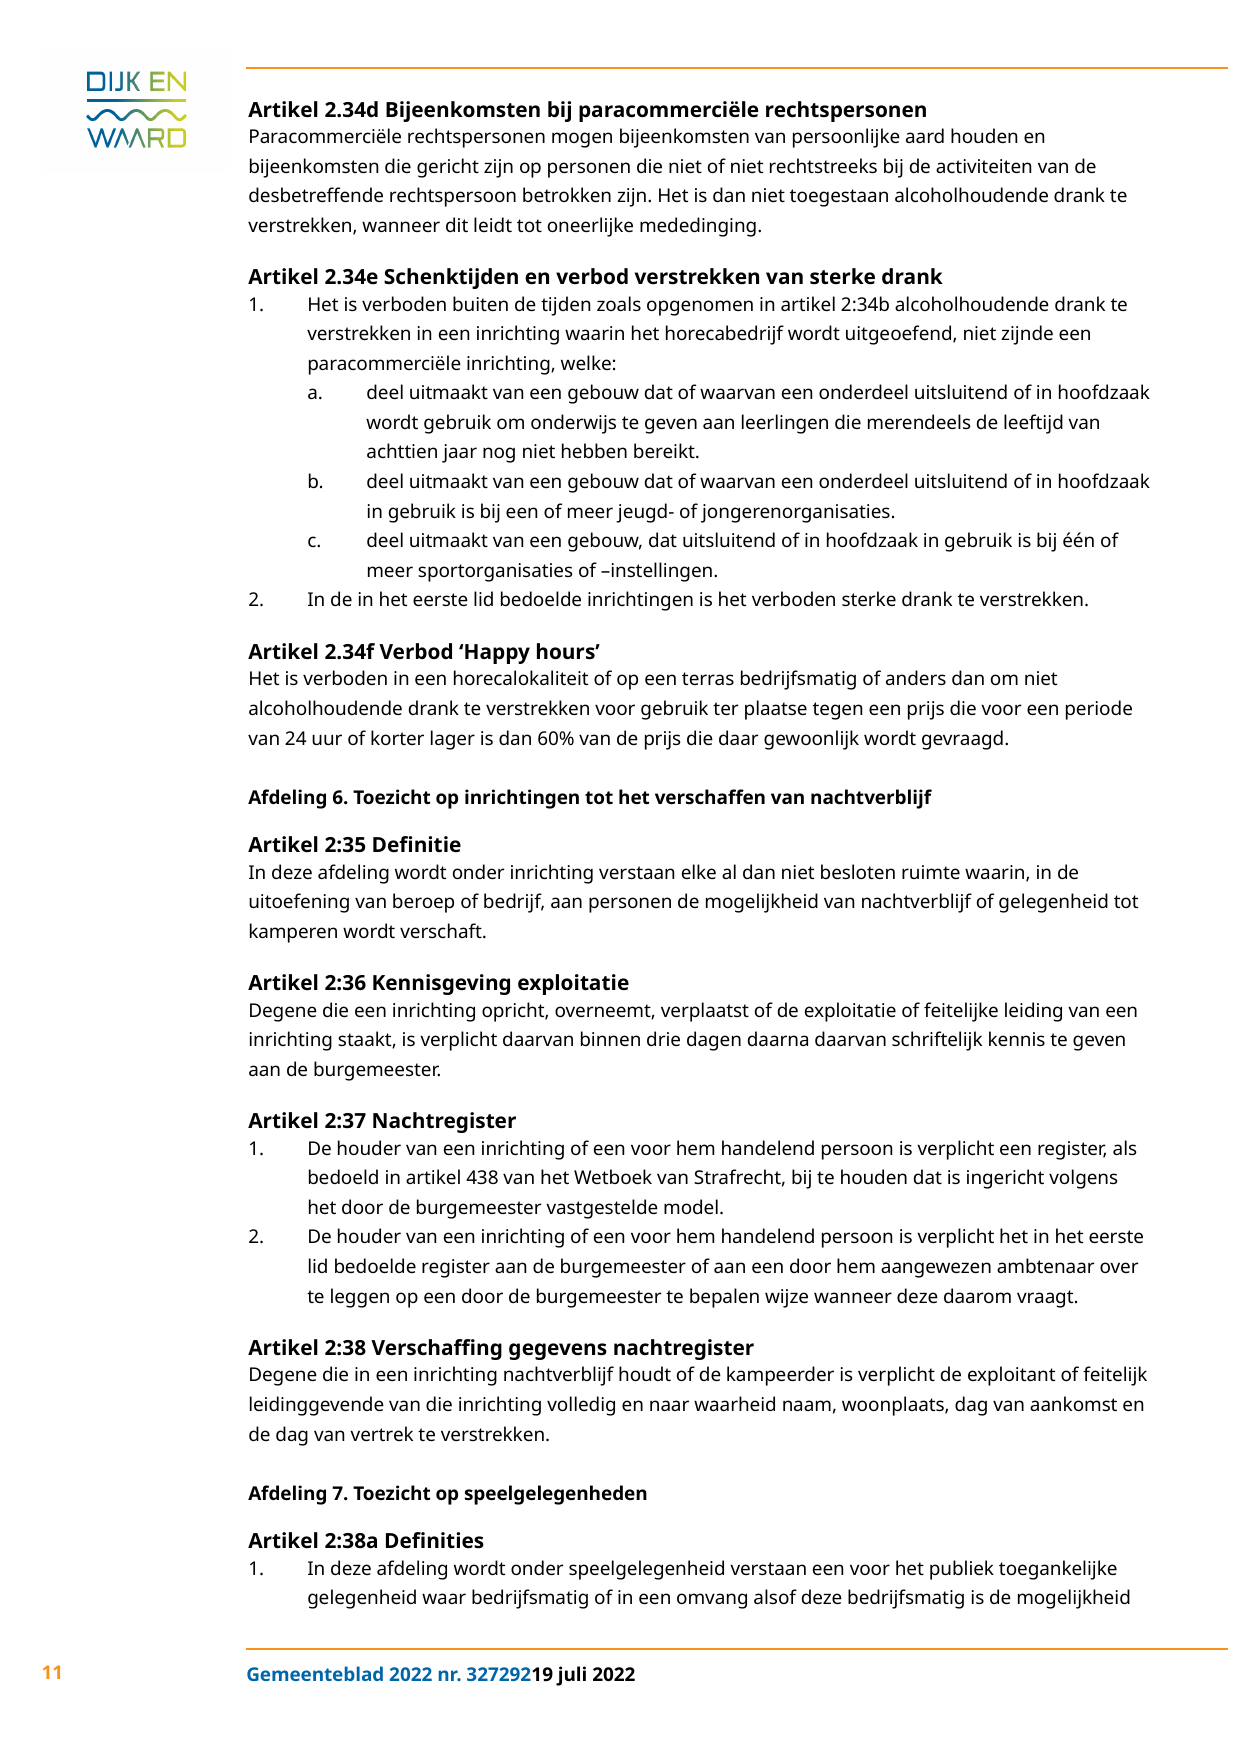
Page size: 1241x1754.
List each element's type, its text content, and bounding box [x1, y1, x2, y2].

text Degene die in een inrichting nachtverblijf houdt of de kampeerder is verplicht de exploitant of feitelijk leidinggevende van die inrichting volledig en naar waarheid naam, woonplaats, dag van aankomst en de dag van vertrek te verstrekken. [248, 1362, 1152, 1447]
text Artikel 2:38a Definities [248, 1527, 1152, 1555]
text Artikel 2.34e Schenktijden en verbod verstrekken van sterke drank [248, 262, 1152, 291]
text Artikel 2:35 Definitie [248, 830, 1152, 859]
text Artikel 2:38 Verschaffing gegevens nachtregister [248, 1333, 1152, 1362]
list deel uitmaakt van een gebouw dat of waarvan een onderdeel uitsluitend of in hoofdzaak wordt gebruik om onderwijs te geven aan leerlingen die merendeels de leeftijd van achttien jaar nog niet hebben bereikt. [307, 379, 1152, 464]
text Paracommerciële rechtspersonen mogen bijeenkomsten van persoonlijke aard houden en bijeenkomsten die gericht zijn op personen die niet of niet rechtstreeks bij de activiteiten van de desbetreffende rechtspersoon betrokken zijn. Het is dan niet toegestaan alcoholhoudende drank te verstrekken, wanneer dit leidt tot oneerlijke mededinging. [248, 123, 1152, 238]
list Het is verboden buiten de tijden zoals opgenomen in artikel 2:34b alcoholhoudende drank te verstrekken in een inrichting waarin het horecabedrijf wordt uitgeoefend, niet zijnde een paracommerciële inrichting, welke: [248, 291, 1152, 376]
text Afdeling 7. Toezicht op speelgelegenheden [248, 1480, 1152, 1506]
list In deze afdeling wordt onder speelgelegenheid verstaan een voor het publiek toegankelijke gelegenheid waar bedrijfsmatig of in een omvang alsof deze bedrijfsmatig is de mogelijkheid [248, 1555, 1152, 1610]
list De houder van een inrichting of een voor hem handelend persoon is verplicht een register, als bedoeld in artikel 438 van het Wetboek van Strafrecht, bij te houden dat is ingericht volgens het door de burgemeester vastgestelde model. [248, 1135, 1152, 1220]
text Artikel 2.34f Verbod ‘Happy hours’ [248, 637, 1152, 666]
list In de in het eerste lid bedoelde inrichtingen is het verboden sterke drank te verstrekken. [248, 587, 1152, 612]
list De houder van een inrichting of een voor hem handelend persoon is verplicht het in het eerste lid bedoelde register aan de burgemeester of aan een door hem aangewezen ambtenaar over te leggen op een door de burgemeester te bepalen wijze wanneer deze daarom vraagt. [248, 1224, 1152, 1308]
list deel uitmaakt van een gebouw, dat uitsluitend of in hoofdzaak in gebruik is bij één of meer sportorganisaties of –instellingen. [307, 527, 1152, 583]
text In deze afdeling wordt onder inrichting verstaan elke al dan niet besloten ruimte waarin, in de uitoefening van beroep of bedrijf, aan personen de mogelijkheid van nachtverblijf of gelegenheid tot kamperen wordt verschaft. [248, 859, 1152, 944]
list deel uitmaakt van een gebouw dat of waarvan een onderdeel uitsluitend of in hoofdzaak in gebruik is bij een of meer jeugd- of jongerenorganisaties. [307, 468, 1152, 524]
text Degene die een inrichting opricht, overneemt, verplaatst of de exploitatie of feitelijke leiding van een inrichting staakt, is verplicht daarvan binnen drie dagen daarna daarvan schriftelijk kennis te geven aan de burgemeester. [248, 997, 1152, 1082]
picture [41, 47, 231, 172]
text Het is verboden in een horecalokaliteit of op een terras bedrijfsmatig of anders dan om niet alcoholhoudende drank te verstrekken voor gebruik ter plaatse tegen een prijs die voor een periode van 24 uur of korter lager is dan 60% van de prijs die daar gewoonlijk wordt gevraagd. [248, 666, 1152, 750]
text Artikel 2.34d Bijeenkomsten bij paracommerciële rechtspersonen [248, 95, 1152, 123]
text Artikel 2:37 Nachtregister [248, 1106, 1152, 1135]
text Artikel 2:36 Kennisgeving exploitatie [248, 968, 1152, 997]
text Afdeling 6. Toezicht op inrichtingen tot het verschaffen van nachtverblijf [248, 784, 1152, 809]
